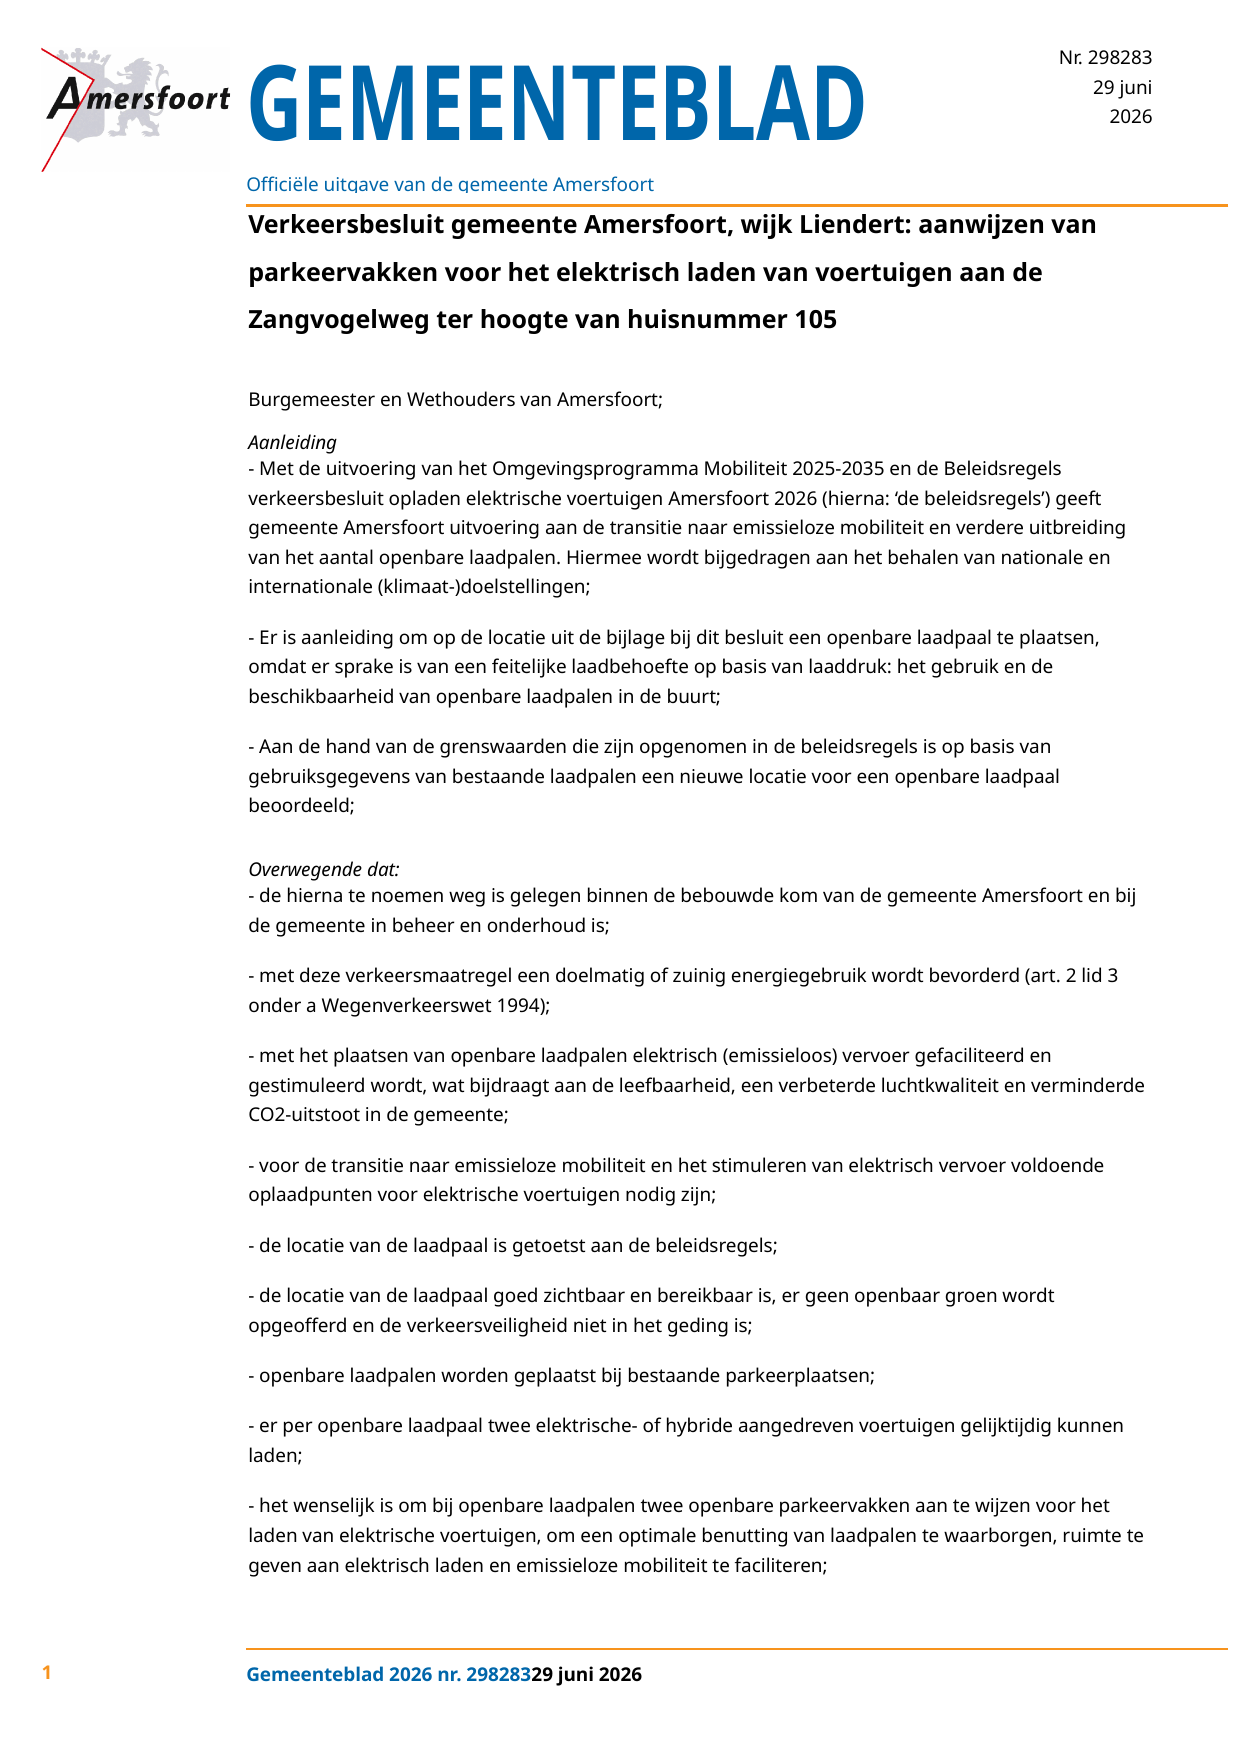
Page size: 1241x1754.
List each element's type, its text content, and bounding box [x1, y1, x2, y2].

text Verkeersbesluit gemeente Amersfoort, wijk Liendert: aanwijzen van parkeervakken voor het elektrisch laden van voertuigen aan de Zangvogelweg ter hoogte van huisnummer 105 [248, 207, 1152, 336]
text - Met de uitvoering van het Omgevingsprogramma Mobiliteit 2025-2035 en de Beleidsregels verkeersbesluit opladen elektrische voertuigen Amersfoort 2026 (hierna: ‘de beleidsregels’) geeft gemeente Amersfoort uitvoering aan de transitie naar emissieloze mobiliteit en verdere uitbreiding van het aantal openbare laadpalen. Hiermee wordt bijgedragen aan het behalen van nationale en internationale (klimaat-)doelstellingen; [248, 455, 1152, 599]
text Overwegende dat: [248, 857, 1152, 882]
text - Aan de hand van de grenswaarden die zijn opgenomen in de beleidsregels is op basis van gebruiksgegevens van bestaande laadpalen een nieuwe locatie voor een openbare laadpaal beoordeeld; [248, 733, 1152, 818]
text - de locatie van de laadpaal is getoetst aan de beleidsregels; [248, 1232, 1152, 1258]
text - voor de transitie naar emissieloze mobiliteit en het stimuleren van elektrisch vervoer voldoende oplaadpunten voor elektrische voertuigen nodig zijn; [248, 1152, 1152, 1207]
text - openbare laadpalen worden geplaatst bij bestaande parkeerplaatsen; [248, 1362, 1152, 1388]
text - de locatie van de laadpaal goed zichtbaar en bereikbaar is, er geen openbaar groen wordt opgeofferd en de verkeersveiligheid niet in het geding is; [248, 1282, 1152, 1338]
text - met deze verkeersmaatregel een doelmatig of zuinig energiegebruik wordt bevorderd (art. 2 lid 3 onder a Wegenverkeerswet 1994); [248, 962, 1152, 1018]
picture [41, 47, 231, 172]
text - de hierna te noemen weg is gelegen binnen de bebouwde kom van de gemeente Amersfoort en bij de gemeente in beheer en onderhoud is; [248, 882, 1152, 938]
text Burgemeester en Wethouders van Amersfoort; [248, 386, 1152, 412]
text - er per openbare laadpaal twee elektrische- of hybride aangedreven voertuigen gelijktijdig kunnen laden; [248, 1413, 1152, 1468]
text - het wenselijk is om bij openbare laadpalen twee openbare parkeervakken aan te wijzen voor het laden van elektrische voertuigen, om een optimale benutting van laadpalen te waarborgen, ruimte te geven aan elektrisch laden en emissieloze mobiliteit te faciliteren; [248, 1493, 1152, 1578]
text Aanleiding [248, 429, 1152, 455]
text - met het plaatsen van openbare laadpalen elektrisch (emissieloos) vervoer gefaciliteerd en gestimuleerd wordt, wat bijdraagt aan de leefbaarheid, een verbeterde luchtkwaliteit en verminderde CO2-uitstoot in de gemeente; [248, 1042, 1152, 1127]
text - Er is aanleiding om op de locatie uit de bijlage bij dit besluit een openbare laadpaal te plaatsen, omdat er sprake is van een feitelijke laadbehoefte op basis van laaddruk: het gebruik en de beschikbaarheid van openbare laadpalen in de buurt; [248, 624, 1152, 709]
